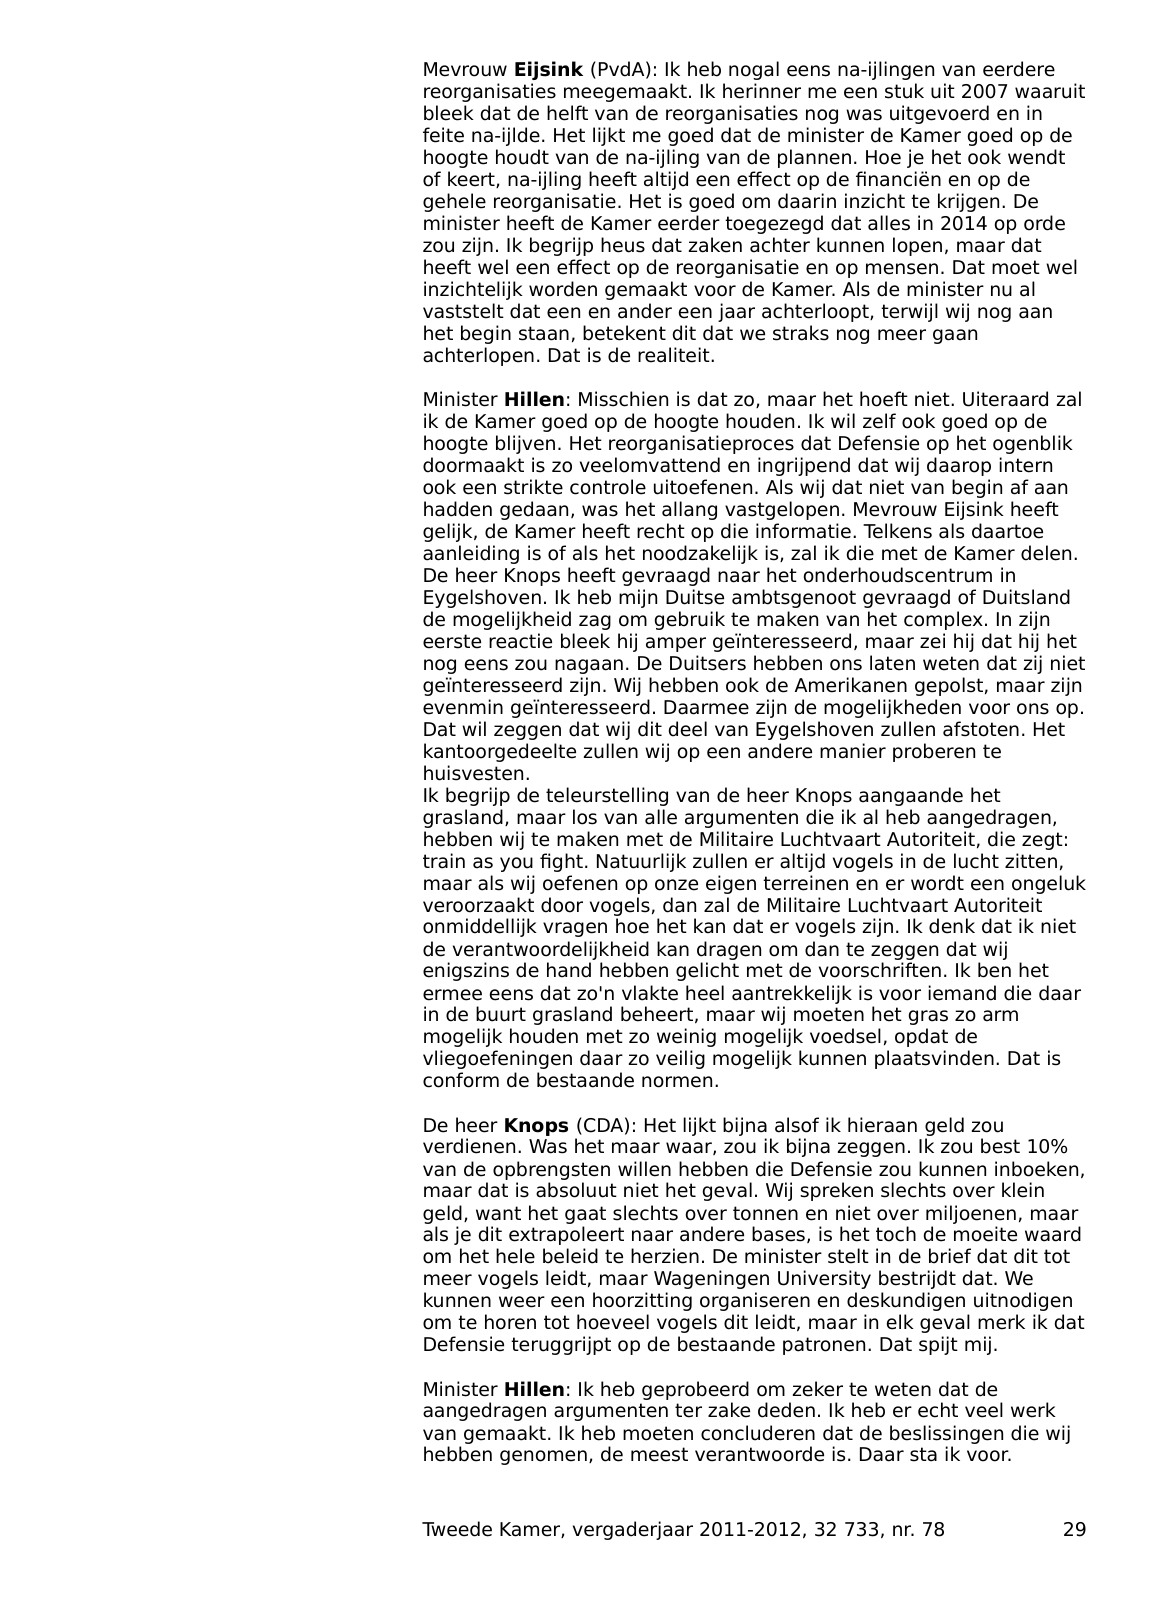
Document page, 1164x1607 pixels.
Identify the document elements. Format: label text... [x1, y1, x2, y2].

text De heer Knops heeft gevraagd naar het onderhoudscentrum in Eygelshoven. Ik heb mijn Duitse ambtsgenoot gevraagd of Duitsland de mogelijkheid zag om gebruik te maken van het complex. In zijn eerste reactie bleek hij amper geïnteresseerd, maar zei hij dat hij het nog eens zou nagaan. De Duitsers hebben ons laten weten dat zij niet geïnteresseerd zijn. Wij hebben ook de Amerikanen gepolst, maar zijn evenmin geïnteresseerd. Daarmee zijn de mogelijkheden voor ons op. Dat wil zeggen dat wij dit deel van Eygelshoven zullen afstoten. Het kantoorgedeelte zullen wij op een andere manier proberen te huisvesten. [422, 565, 1087, 784]
text De heer Knops (CDA): Het lijkt bijna alsof ik hieraan geld zou verdienen. Was het maar waar, zou ik bijna zeggen. Ik zou best 10% van de opbrengsten willen hebben die Defensie zou kunnen inboeken, maar dat is absoluut niet het geval. Wij spreken slechts over klein geld, want het gaat slechts over tonnen en niet over miljoenen, maar als je dit extrapoleert naar andere bases, is het toch de moeite waard om het hele beleid te herzien. De minister stelt in de brief dat dit tot meer vogels leidt, maar Wageningen University bestrijdt dat. We kunnen weer een hoorzitting organiseren en deskundigen uitnodigen om te horen tot hoeveel vogels dit leidt, maar in elk geval merk ik dat Defensie teruggrijpt op de bestaande patronen. Dat spijt mij. [422, 1114, 1087, 1356]
text Minister Hillen: Misschien is dat zo, maar het hoeft niet. Uiteraard zal ik de Kamer goed op de hoogte houden. Ik wil zelf ook goed op de hoogte blijven. Het reorganisatieproces dat Defensie op het ogenblik doormaakt is zo veelomvattend en ingrijpend dat wij daarop intern ook een strikte controle uitoefenen. Als wij dat niet van begin af aan hadden gedaan, was het allang vastgelopen. Mevrouw Eijsink heeft gelijk, de Kamer heeft recht op die informatie. Telkens als daartoe aanleiding is of als het noodzakelijk is, zal ik die met de Kamer delen. [422, 389, 1087, 565]
text Mevrouw Eijsink (PvdA): Ik heb nogal eens na-ijlingen van eerdere reorganisaties meegemaakt. Ik herinner me een stuk uit 2007 waaruit bleek dat de helft van de reorganisaties nog was uitgevoerd en in feite na-ijlde. Het lijkt me goed dat de minister de Kamer goed op de hoogte houdt van de na-ijling van de plannen. Hoe je het ook wendt of keert, na-ijling heeft altijd een effect op de financiën en op de gehele reorganisatie. Het is goed om daarin inzicht te krijgen. De minister heeft de Kamer eerder toegezegd dat alles in 2014 op orde zou zijn. Ik begrijp heus dat zaken achter kunnen lopen, maar dat heeft wel een effect op de reorganisatie en op mensen. Dat moet wel inzichtelijk worden gemaakt voor de Kamer. Als de minister nu al vaststelt dat een en ander een jaar achterloopt, terwijl wij nog aan het begin staan, betekent dit dat we straks nog meer gaan achterlopen. Dat is de realiteit. [422, 59, 1087, 367]
text Minister Hillen: Ik heb geprobeerd om zeker te weten dat de aangedragen argumenten ter zake deden. Ik heb er echt veel werk van gemaakt. Ik heb moeten concluderen dat de beslissingen die wij hebben genomen, de meest verantwoorde is. Daar sta ik voor. [422, 1378, 1087, 1466]
text Ik begrijp de teleurstelling van de heer Knops aangaande het grasland, maar los van alle argumenten die ik al heb aangedragen, hebben wij te maken met de Militaire Luchtvaart Autoriteit, die zegt: train as you fight. Natuurlijk zullen er altijd vogels in de lucht zitten, maar als wij oefenen op onze eigen terreinen en er wordt een ongeluk veroorzaakt door vogels, dan zal de Militaire Luchtvaart Autoriteit onmiddellijk vragen hoe het kan dat er vogels zijn. Ik denk dat ik niet de verantwoordelijkheid kan dragen om dan te zeggen dat wij enigszins de hand hebben gelicht met de voorschriften. Ik ben het ermee eens dat zo'n vlakte heel aantrekkelijk is voor iemand die daar in de buurt grasland beheert, maar wij moeten het gras zo arm mogelijk houden met zo weinig mogelijk voedsel, opdat de vliegoefeningen daar zo veilig mogelijk kunnen plaatsvinden. Dat is conform de bestaande normen. [422, 784, 1087, 1092]
